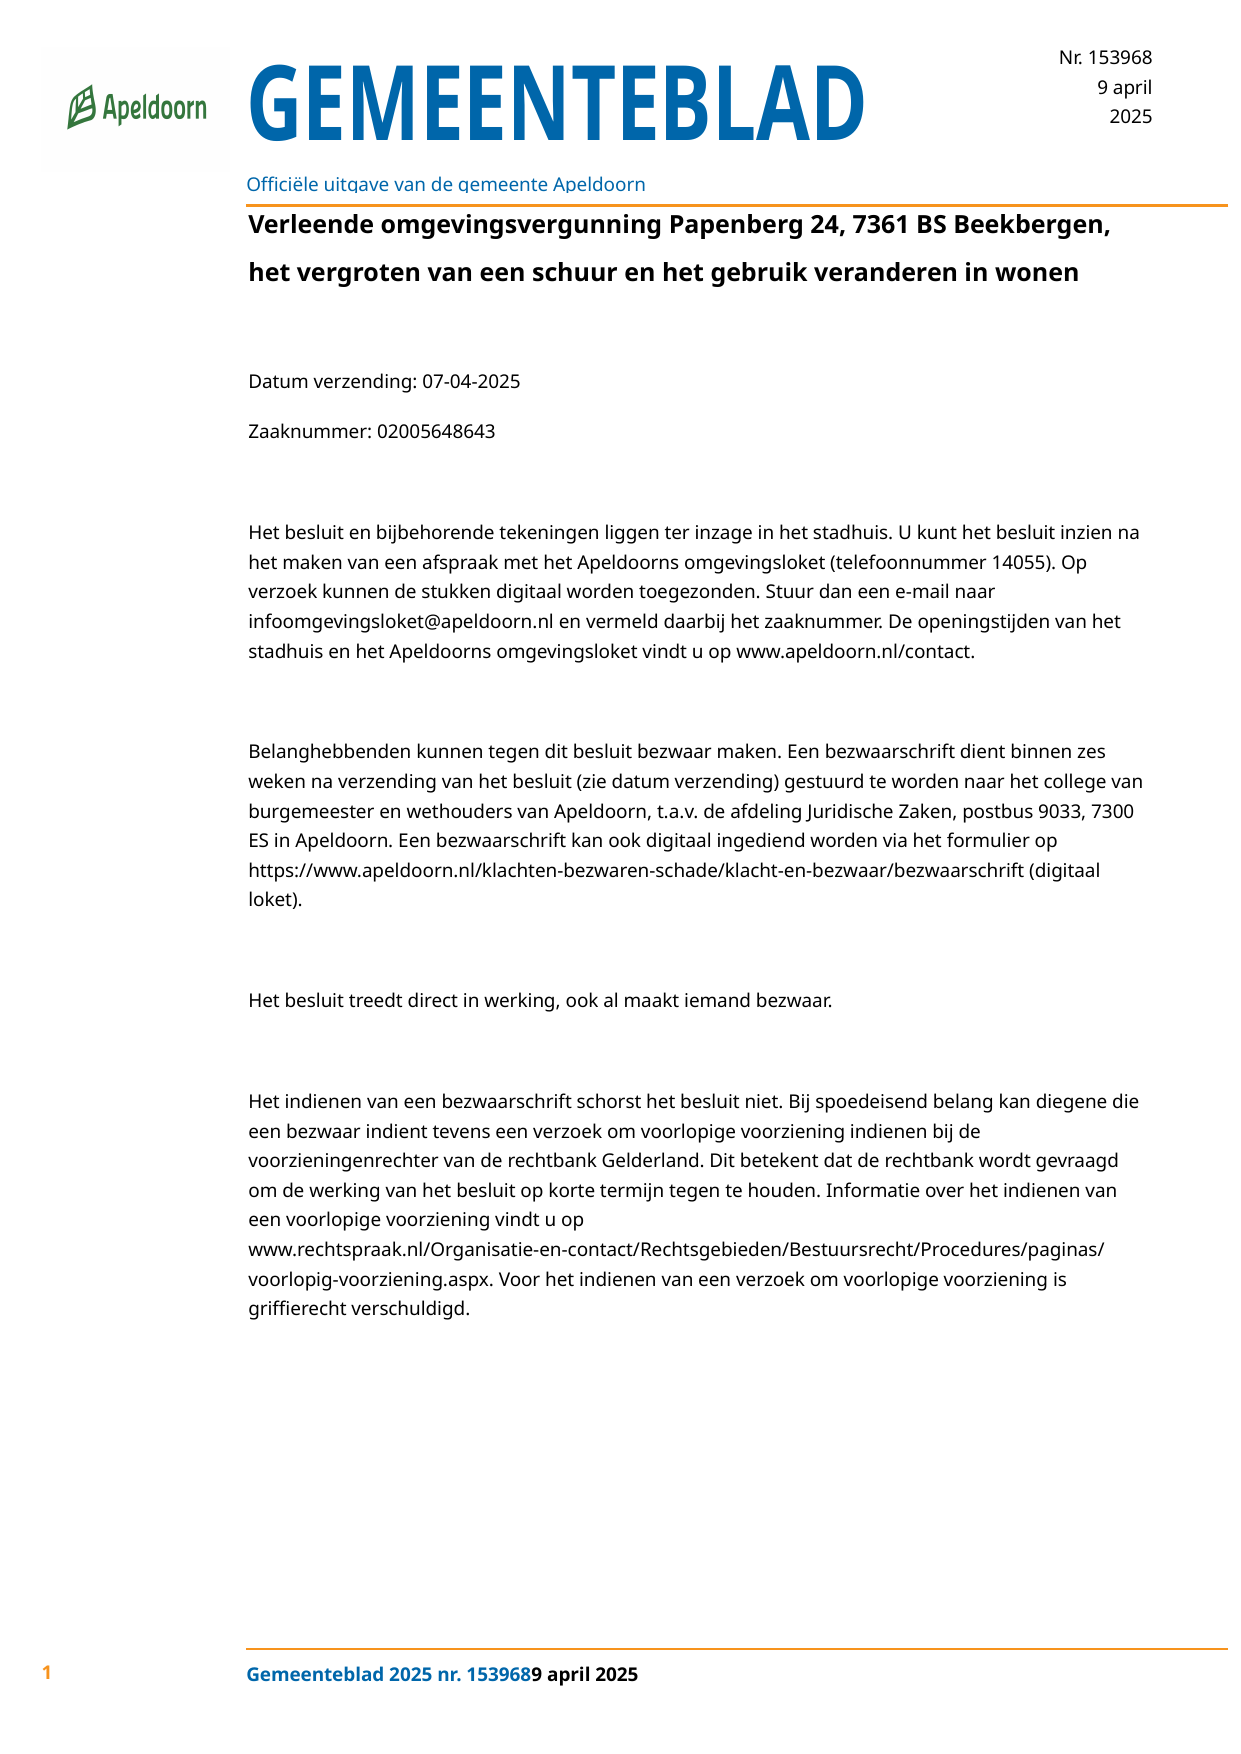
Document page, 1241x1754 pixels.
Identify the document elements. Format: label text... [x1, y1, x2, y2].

text Zaaknummer: 02005648643 [248, 419, 1152, 444]
text Belanghebbenden kunnen tegen dit besluit bezwaar maken. Een bezwaarschrift dient binnen zes weken na verzending van het besluit (zie datum verzending) gestuurd te worden naar het college van burgemeester en wethouders van Apeldoorn, t.a.v. de afdeling Juridische Zaken, postbus 9033, 7300 ES in Apeldoorn. Een bezwaarschrift kan ook digitaal ingediend worden via het formulier op https://www.apeldoorn.nl/klachten-bezwaren-schade/klacht-en-bezwaar/bezwaarschrift (digitaal loket). [248, 739, 1152, 912]
text Het besluit treedt direct in werking, ook al maakt iemand bezwaar. [248, 987, 1152, 1013]
text Het indienen van een bezwaarschrift schorst het besluit niet. Bij spoedeisend belang kan diegene die een bezwaar indient tevens een verzoek om voorlopige voorziening indienen bij de voorzieningenrechter van de rechtbank Gelderland. Dit betekent dat de rechtbank wordt gevraagd om de werking van het besluit op korte termijn tegen te houden. Informatie over het indienen van een voorlopige voorziening vindt u op www.rechtspraak.nl/Organisatie-en-contact/Rechtsgebieden/Bestuursrecht/Procedures/paginas/voorlopig-voorziening.aspx. Voor het indienen van een verzoek om voorlopige voorziening is griffierecht verschuldigd. [248, 1088, 1152, 1321]
text Datum verzending: 07-04-2025 [248, 368, 1152, 394]
picture [41, 47, 231, 172]
text Verleende omgevingsvergunning Papenberg 24, 7361 BS Beekbergen, het vergroten van een schuur en het gebruik veranderen in wonen [248, 207, 1152, 288]
text Het besluit en bijbehorende tekeningen liggen ter inzage in het stadhuis. U kunt het besluit inzien na het maken van een afspraak met het Apeldoorns omgevingsloket (telefoonnummer 14055). Op verzoek kunnen de stukken digitaal worden toegezonden. Stuur dan een e-mail naar infoomgevingsloket@apeldoorn.nl en vermeld daarbij het zaaknummer. De openingstijden van het stadhuis en het Apeldoorns omgevingsloket vindt u op www.apeldoorn.nl/contact. [248, 519, 1152, 664]
